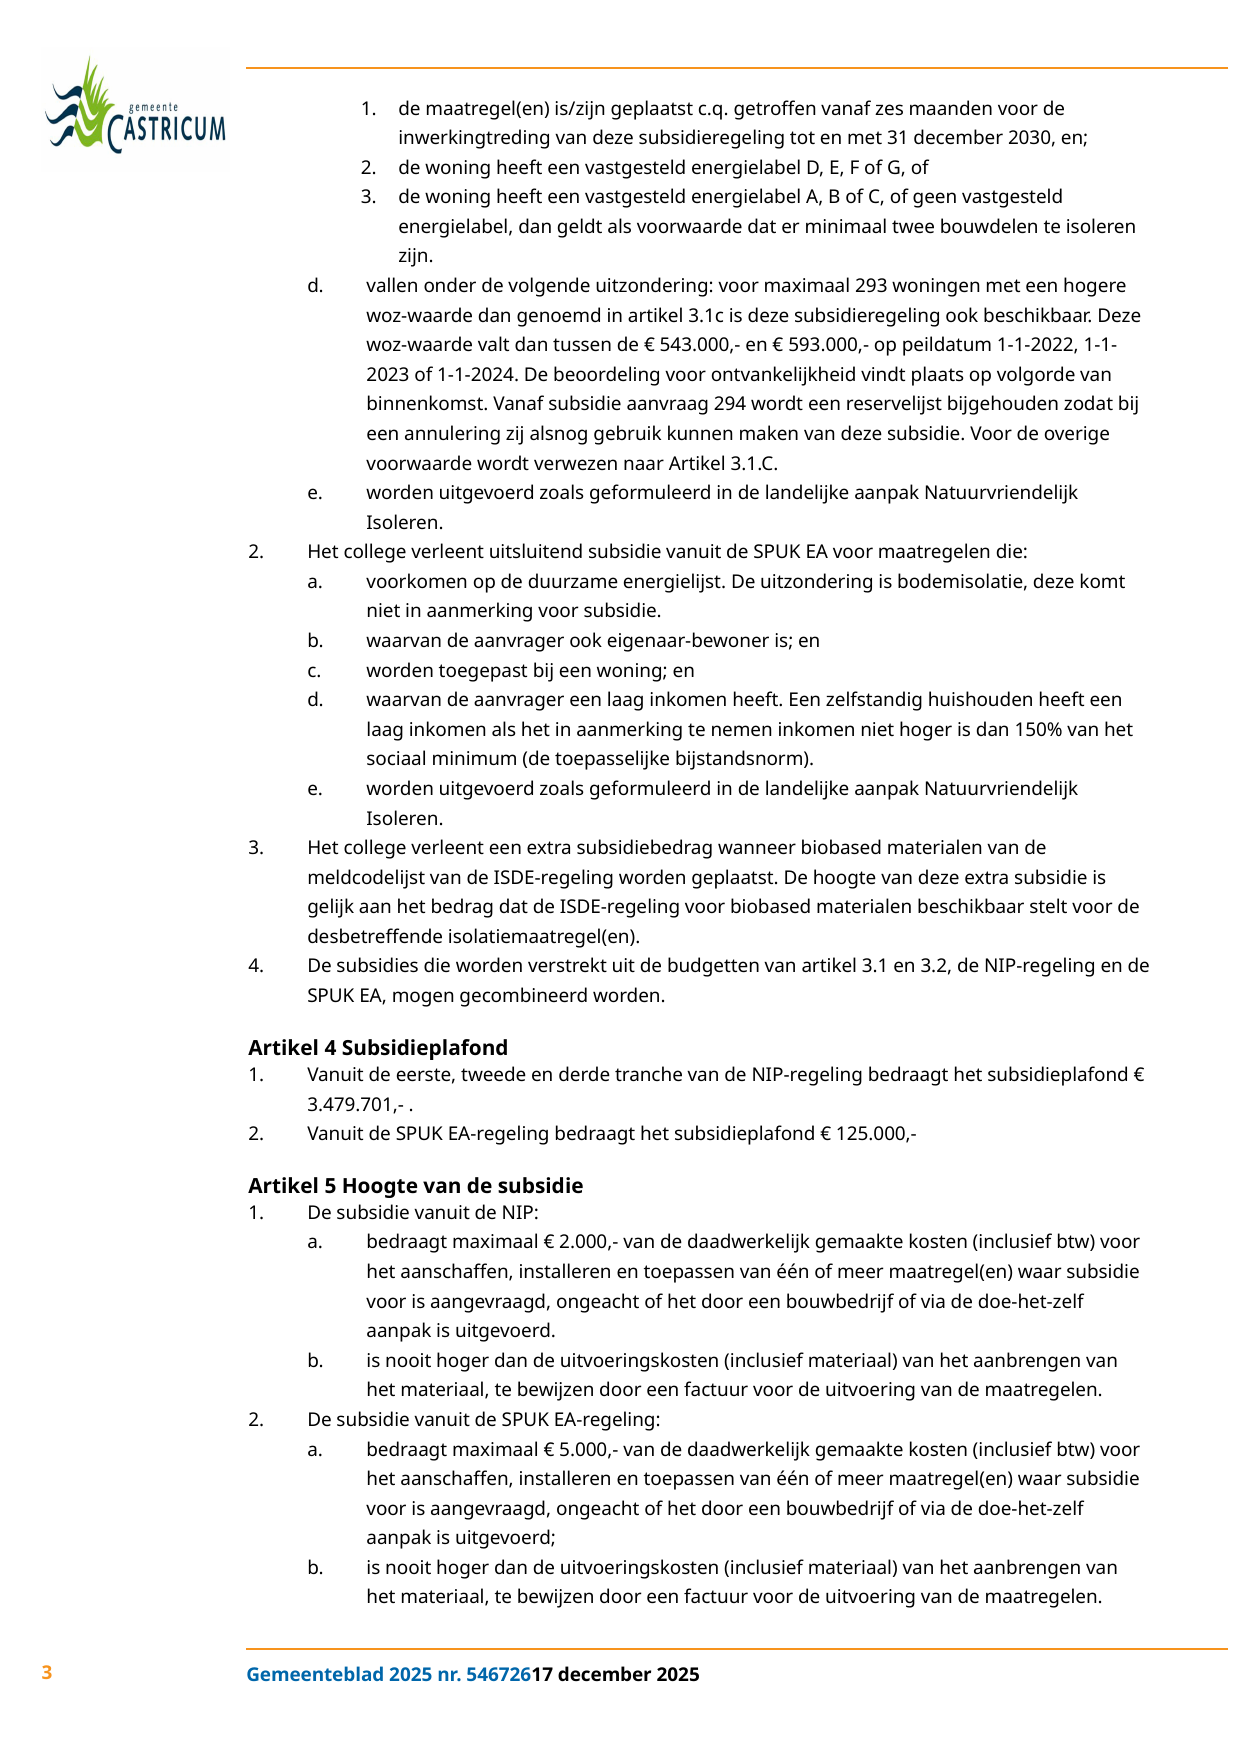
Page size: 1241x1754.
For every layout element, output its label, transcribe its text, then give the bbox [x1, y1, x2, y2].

list vallen onder de volgende uitzondering: voor maximaal 293 woningen met een hogere woz-waarde dan genoemd in artikel 3.1c is deze subsidieregeling ook beschikbaar. Deze woz-waarde valt dan tussen de € 543.000,- en € 593.000,- op peildatum 1-1-2022, 1-1-2023 of 1-1-2024. De beoordeling voor ontvankelijkheid vindt plaats op volgorde van binnenkomst. Vanaf subsidie aanvraag 294 wordt een reservelijst bijgehouden zodat bij een annulering zij alsnog gebruik kunnen maken van deze subsidie. Voor de overige voorwaarde wordt verwezen naar Artikel 3.1.C. [307, 272, 1152, 476]
list bedraagt maximaal € 5.000,- van de daadwerkelijk gemaakte kosten (inclusief btw) voor het aanschaffen, installeren en toepassen van één of meer maatregel(en) waar subsidie voor is aangevraagd, ongeacht of het door een bouwbedrijf of via de doe-het-zelf aanpak is uitgevoerd; [307, 1436, 1152, 1550]
list de maatregel(en) is/zijn geplaatst c.q. getroffen vanaf zes maanden voor de inwerkingtreding van deze subsidieregeling tot en met 31 december 2030, en; [361, 95, 1152, 150]
list waarvan de aanvrager ook eigenaar-bewoner is; en [307, 627, 1152, 653]
list De subsidie vanuit de NIP: [248, 1199, 1152, 1225]
list bedraagt maximaal € 2.000,- van de daadwerkelijk gemaakte kosten (inclusief btw) voor het aanschaffen, installeren en toepassen van één of meer maatregel(en) waar subsidie voor is aangevraagd, ongeacht of het door een bouwbedrijf of via de doe-het-zelf aanpak is uitgevoerd. [307, 1229, 1152, 1343]
list De subsidie vanuit de SPUK EA-regeling: [248, 1406, 1152, 1432]
list worden uitgevoerd zoals geformuleerd in de landelijke aanpak Natuurvriendelijk Isoleren. [307, 775, 1152, 831]
list is nooit hoger dan de uitvoeringskosten (inclusief materiaal) van het aanbrengen van het materiaal, te bewijzen door een factuur voor de uitvoering van de maatregelen. [307, 1347, 1152, 1402]
list is nooit hoger dan de uitvoeringskosten (inclusief materiaal) van het aanbrengen van het materiaal, te bewijzen door een factuur voor de uitvoering van de maatregelen. [307, 1554, 1152, 1609]
list Het college verleent uitsluitend subsidie vanuit de SPUK EA voor maatregelen die: [248, 538, 1152, 564]
list de woning heeft een vastgesteld energielabel A, B of C, of geen vastgesteld energielabel, dan geldt als voorwaarde dat er minimaal twee bouwdelen te isoleren zijn. [361, 183, 1152, 268]
list Vanuit de SPUK EA-regeling bedraagt het subsidieplafond € 125.000,- [248, 1120, 1152, 1146]
text Artikel 4 Subsidieplafond [248, 1033, 1152, 1061]
list Vanuit de eerste, tweede en derde tranche van de NIP-regeling bedraagt het subsidieplafond € 3.479.701,- . [248, 1061, 1152, 1116]
text Artikel 5 Hoogte van de subsidie [248, 1171, 1152, 1199]
list worden uitgevoerd zoals geformuleerd in de landelijke aanpak Natuurvriendelijk Isoleren. [307, 479, 1152, 535]
list de woning heeft een vastgesteld energielabel D, E, F of G, of [361, 154, 1152, 180]
list De subsidies die worden verstrekt uit de budgetten van artikel 3.1 en 3.2, de NIP-regeling en de SPUK EA, mogen gecombineerd worden. [248, 953, 1152, 1008]
list waarvan de aanvrager een laag inkomen heeft. Een zelfstandig huishouden heeft een laag inkomen als het in aanmerking te nemen inkomen niet hoger is dan 150% van het sociaal minimum (de toepasselijke bijstandsnorm). [307, 686, 1152, 771]
picture [41, 47, 231, 172]
list Het college verleent een extra subsidiebedrag wanneer biobased materialen van de meldcodelijst van de ISDE-regeling worden geplaatst. De hoogte van deze extra subsidie is gelijk aan het bedrag dat de ISDE-regeling voor biobased materialen beschikbaar stelt voor de desbetreffende isolatiemaatregel(en). [248, 834, 1152, 949]
list worden toegepast bij een woning; en [307, 657, 1152, 683]
list voorkomen op de duurzame energielijst. De uitzondering is bodemisolatie, deze komt niet in aanmerking voor subsidie. [307, 568, 1152, 623]
